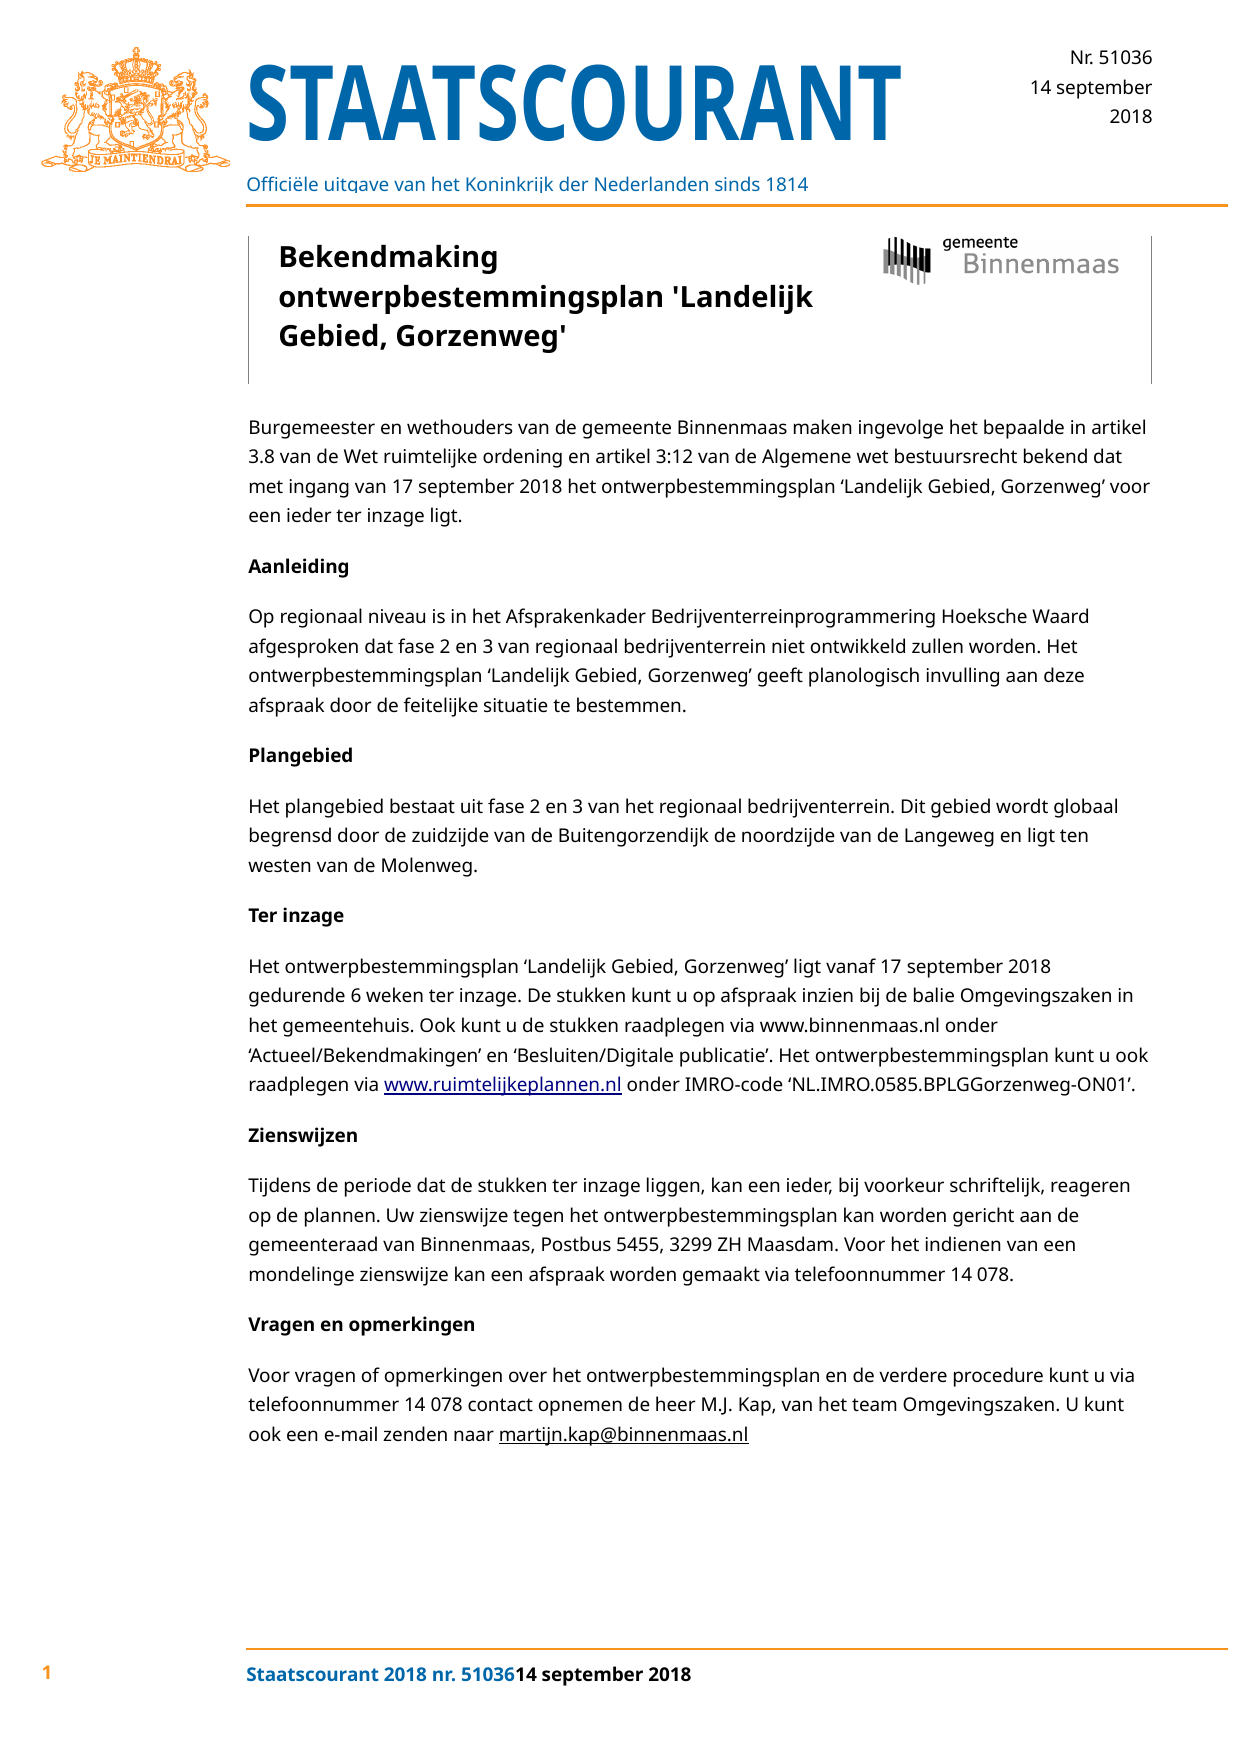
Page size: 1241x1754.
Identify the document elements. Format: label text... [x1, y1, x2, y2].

text Zienswijzen [248, 1122, 1152, 1148]
text Aanleiding [248, 553, 1152, 579]
text Plangebied [248, 743, 1152, 768]
table_header [850, 236, 1151, 384]
text Het plangebied bestaat uit fase 2 en 3 van het regionaal bedrijventerrein. Dit gebied wordt globaal begrensd door de zuidzijde van de Buitengorzendijk de noordzijde van de Langeweg en ligt ten westen van de Molenweg. [248, 793, 1152, 878]
picture [41, 47, 231, 172]
text Ter inzage [248, 903, 1152, 928]
text Burgemeester en wethouders van de gemeente Binnenmaas maken ingevolge het bepaalde in artikel 3.8 van de Wet ruimtelijke ordening en artikel 3:12 van de Algemene wet bestuursrecht bekend dat met ingang van 17 september 2018 het ontwerpbestemmingsplan ‘Landelijk Gebied, Gorzenweg’ voor een ieder ter inzage ligt. [248, 414, 1152, 528]
text Voor vragen of opmerkingen over het ontwerpbestemmingsplan en de verdere procedure kunt u via telefoonnummer 14 078 contact opnemen de heer M.J. Kap, van het team Omgevingszaken. U kunt ook een e-mail zenden naar martijn.kap@binnenmaas.nl [248, 1362, 1152, 1447]
text Tijdens de periode dat de stukken ter inzage liggen, kan een ieder, bij voorkeur schriftelijk, reageren op de plannen. Uw zienswijze tegen het ontwerpbestemmingsplan kan worden gericht aan de gemeenteraad van Binnenmaas, Postbus 5455, 3299 ZH Maasdam. Voor het indienen van een mondelinge zienswijze kan een afspraak worden gemaakt via telefoonnummer 14 078. [248, 1172, 1152, 1287]
text Vragen en opmerkingen [248, 1311, 1152, 1337]
picture [882, 236, 1119, 285]
table_header Bekendmaking ontwerpbestemmingsplan 'Landelijk Gebied, Gorzenweg' [249, 236, 850, 384]
text Op regionaal niveau is in het Afsprakenkader Bedrijventerreinprogrammering Hoeksche Waard afgesproken dat fase 2 en 3 van regionaal bedrijventerrein niet ontwikkeld zullen worden. Het ontwerpbestemmingsplan ‘Landelijk Gebied, Gorzenweg’ geeft planologisch invulling aan deze afspraak door de feitelijke situatie te bestemmen. [248, 603, 1152, 718]
text Het ontwerpbestemmingsplan ‘Landelijk Gebied, Gorzenweg’ ligt vanaf 17 september 2018 gedurende 6 weken ter inzage. De stukken kunt u op afspraak inzien bij de balie Omgevingszaken in het gemeentehuis. Ook kunt u de stukken raadplegen via www.binnenmaas.nl onder ‘Actueel/Bekendmakingen’ en ‘Besluiten/Digitale publicatie’. Het ontwerpbestemmingsplan kunt u ook raadplegen via www.ruimtelijkeplannen.nl onder IMRO-code ‘NL.IMRO.0585.BPLGGorzenweg-ON01’. [248, 953, 1152, 1097]
